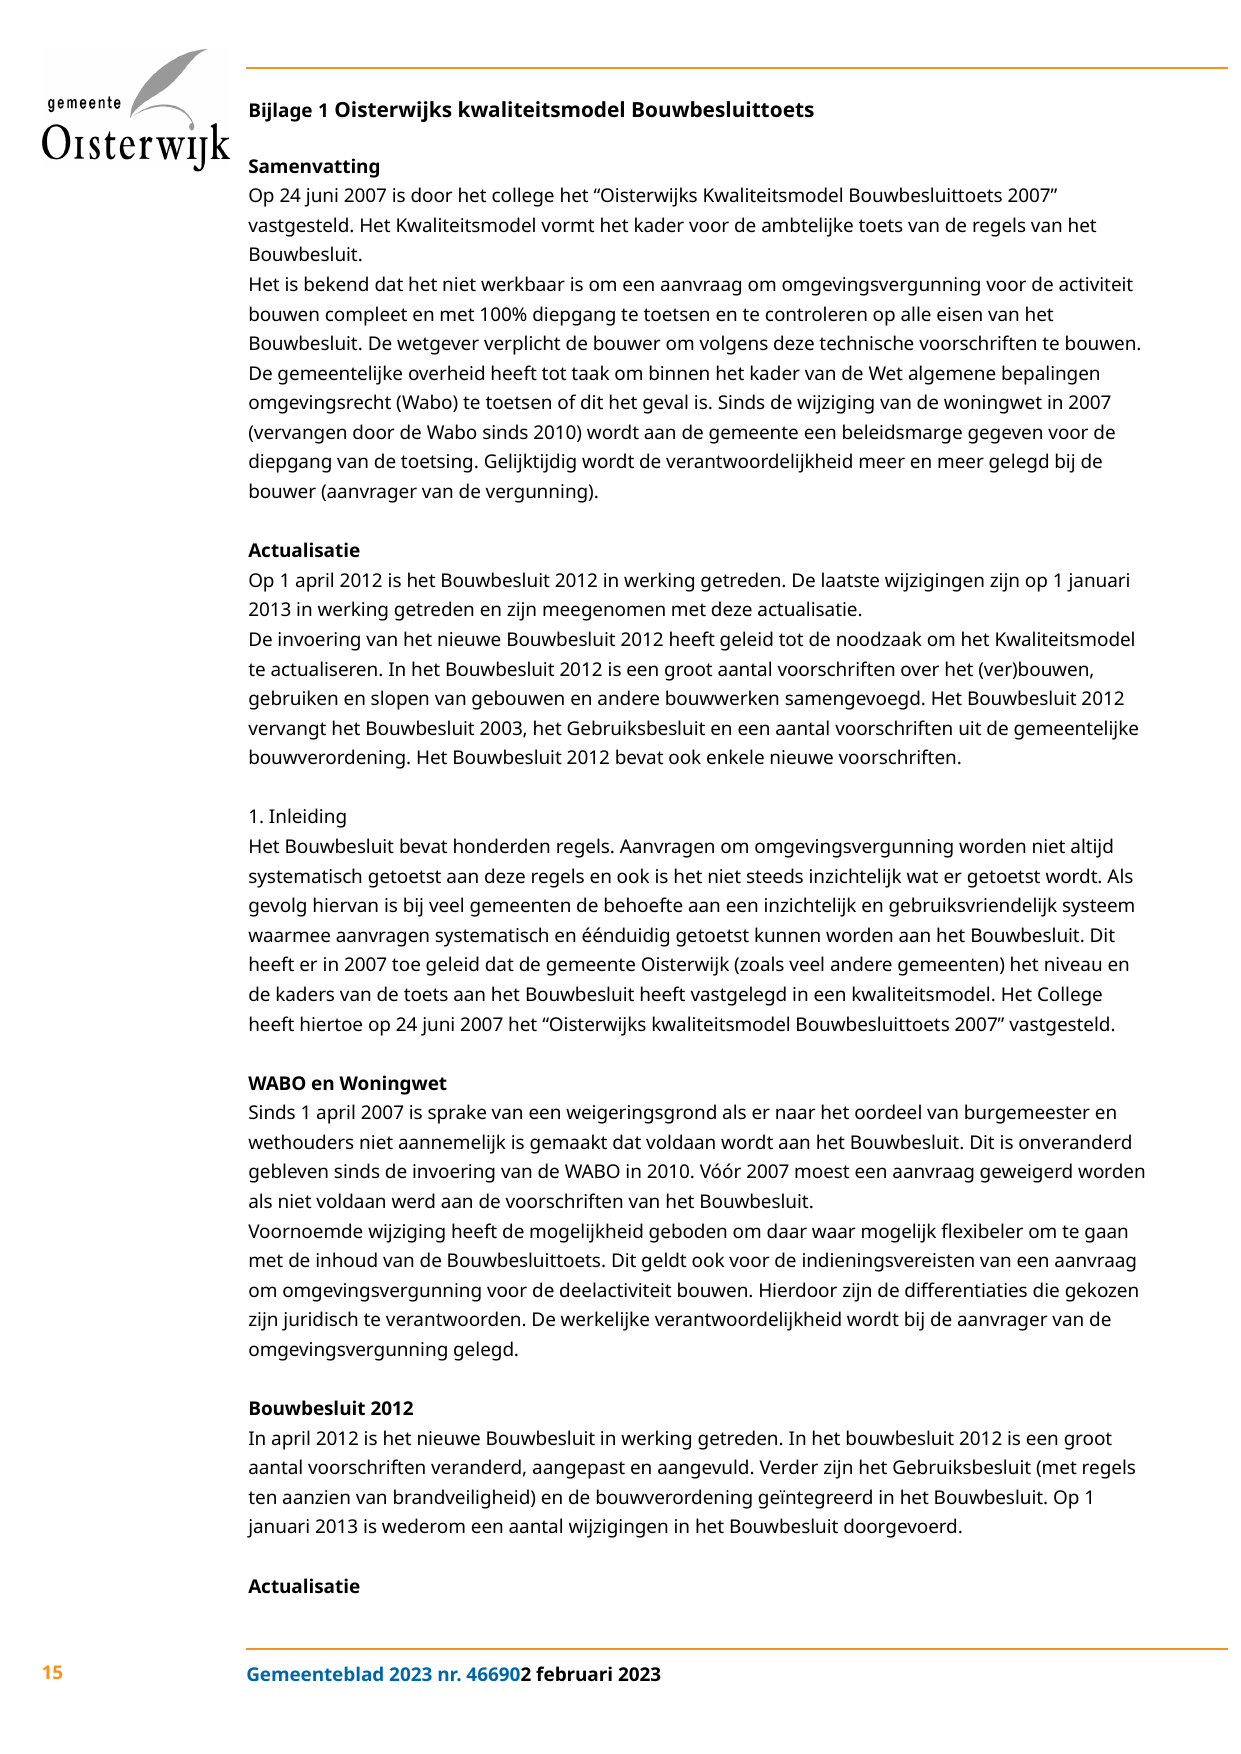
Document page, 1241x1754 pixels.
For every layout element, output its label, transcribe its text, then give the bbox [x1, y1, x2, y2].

text Samenvatting [248, 153, 1152, 179]
text 1. Inleiding [248, 804, 1152, 829]
text Actualisatie [248, 1573, 1152, 1599]
text De invoering van het nieuwe Bouwbesluit 2012 heeft geleid tot de noodzaak om het Kwaliteitsmodel te actualiseren. In het Bouwbesluit 2012 is een groot aantal voorschriften over het (ver)bouwen, gebruiken en slopen van gebouwen en andere bouwwerken samengevoegd. Het Bouwbesluit 2012 vervangt het Bouwbesluit 2003, het Gebruiksbesluit en een aantal voorschriften uit de gemeentelijke bouwverordening. Het Bouwbesluit 2012 bevat ook enkele nieuwe voorschriften. [248, 626, 1152, 770]
picture [41, 47, 231, 172]
text Op 1 april 2012 is het Bouwbesluit 2012 in werking getreden. De laatste wijzigingen zijn op 1 januari 2013 in werking getreden en zijn meegenomen met deze actualisatie. [248, 567, 1152, 622]
text WABO en Woningwet [248, 1070, 1152, 1096]
text Actualisatie [248, 537, 1152, 563]
text Het Bouwbesluit bevat honderden regels. Aanvragen om omgevingsvergunning worden niet altijd systematisch getoetst aan deze regels en ook is het niet steeds inzichtelijk wat er getoetst wordt. Als gevolg hiervan is bij veel gemeenten de behoefte aan een inzichtelijk en gebruiksvriendelijk systeem waarmee aanvragen systematisch en éénduidig getoetst kunnen worden aan het Bouwbesluit. Dit heeft er in 2007 toe geleid dat de gemeente Oisterwijk (zoals veel andere gemeenten) het niveau en de kaders van de toets aan het Bouwbesluit heeft vastgelegd in een kwaliteitsmodel. Het College heeft hiertoe op 24 juni 2007 het “Oisterwijks kwaliteitsmodel Bouwbesluittoets 2007” vastgesteld. [248, 833, 1152, 1037]
text Het is bekend dat het niet werkbaar is om een aanvraag om omgevingsvergunning voor de activiteit bouwen compleet en met 100% diepgang te toetsen en te controleren op alle eisen van het Bouwbesluit. De wetgever verplicht de bouwer om volgens deze technische voorschriften te bouwen. De gemeentelijke overheid heeft tot taak om binnen het kader van de Wet algemene bepalingen omgevingsrecht (Wabo) te toetsen of dit het geval is. Sinds de wijziging van de woningwet in 2007 (vervangen door de Wabo sinds 2010) wordt aan de gemeente een beleidsmarge gegeven voor de diepgang van de toetsing. Gelijktijdig wordt de verantwoordelijkheid meer en meer gelegd bij de bouwer (aanvrager van de vergunning). [248, 271, 1152, 504]
text Voornoemde wijziging heeft de mogelijkheid geboden om daar waar mogelijk flexibeler om te gaan met de inhoud van de Bouwbesluittoets. Dit geldt ook voor de indieningsvereisten van een aanvraag om omgevingsvergunning voor de deelactiviteit bouwen. Hierdoor zijn de differentiaties die gekozen zijn juridisch te verantwoorden. De werkelijke verantwoordelijkheid wordt bij de aanvrager van de omgevingsvergunning gelegd. [248, 1218, 1152, 1362]
text Bijlage 1 Oisterwijks kwaliteitsmodel Bouwbesluittoets [248, 95, 1152, 123]
text Op 24 juni 2007 is door het college het “Oisterwijks Kwaliteitsmodel Bouwbesluittoets 2007” vastgesteld. Het Kwaliteitsmodel vormt het kader voor de ambtelijke toets van de regels van het Bouwbesluit. [248, 182, 1152, 267]
text Bouwbesluit 2012 [248, 1395, 1152, 1421]
text Sinds 1 april 2007 is sprake van een weigeringsgrond als er naar het oordeel van burgemeester en wethouders niet aannemelijk is gemaakt dat voldaan wordt aan het Bouwbesluit. Dit is onveranderd gebleven sinds de invoering van de WABO in 2010. Vóór 2007 moest een aanvraag geweigerd worden als niet voldaan werd aan de voorschriften van het Bouwbesluit. [248, 1099, 1152, 1214]
text In april 2012 is het nieuwe Bouwbesluit in werking getreden. In het bouwbesluit 2012 is een groot aantal voorschriften veranderd, aangepast en aangevuld. Verder zijn het Gebruiksbesluit (met regels ten aanzien van brandveiligheid) en de bouwverordening geïntegreerd in het Bouwbesluit. Op 1 januari 2013 is wederom een aantal wijzigingen in het Bouwbesluit doorgevoerd. [248, 1425, 1152, 1539]
